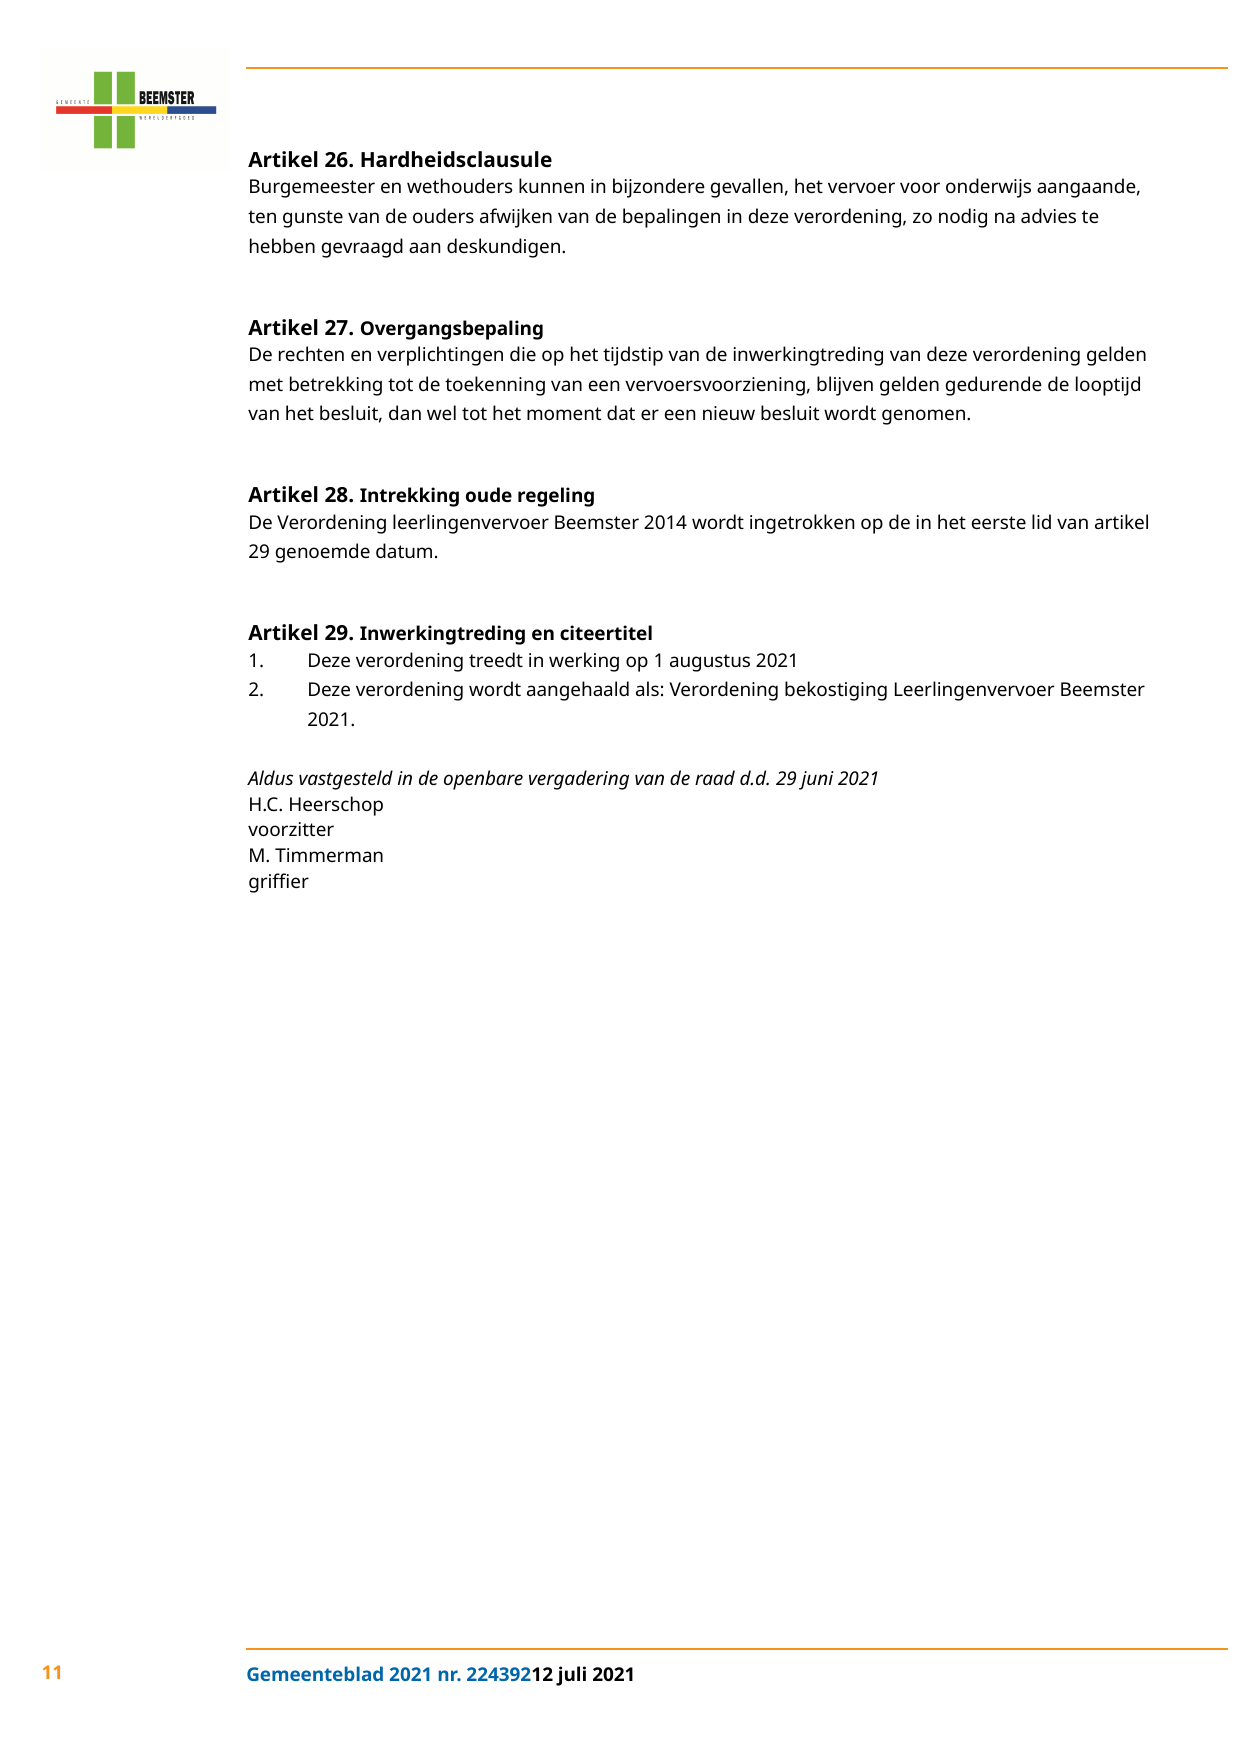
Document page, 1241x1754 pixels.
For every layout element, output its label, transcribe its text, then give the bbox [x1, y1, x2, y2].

text Aldus vastgesteld in de openbare vergadering van de raad d.d. 29 juni 2021 [248, 765, 1152, 791]
text De rechten en verplichtingen die op het tijdstip van de inwerkingtreding van deze verordening gelden met betrekking tot de toekenning van een vervoersvoorziening, blijven gelden gedurende de looptijd van het besluit, dan wel tot het moment dat er een nieuw besluit wordt genomen. [248, 341, 1152, 426]
text Burgemeester en wethouders kunnen in bijzondere gevallen, het vervoer voor onderwijs aangaande, ten gunste van de ouders afwijken van de bepalingen in deze verordening, zo nodig na advies te hebben gevraagd aan deskundigen. [248, 174, 1152, 258]
text Artikel 28. Intrekking oude regeling [248, 480, 1152, 509]
text Artikel 26. Hardheidsclausule [248, 145, 1152, 174]
picture [41, 47, 231, 172]
list Deze verordening wordt aangehaald als: Verordening bekostiging Leerlingenvervoer Beemster 2021. [248, 676, 1152, 732]
text De Verordening leerlingenvervoer Beemster 2014 wordt ingetrokken op de in het eerste lid van artikel 29 genoemde datum. [248, 509, 1152, 564]
text griffier [248, 868, 1152, 894]
text Artikel 27. Overgangsbepaling [248, 313, 1152, 341]
text Artikel 29. Inwerkingtreding en citeertitel [248, 618, 1152, 647]
text voorzitter [248, 817, 1152, 842]
text H.C. Heerschop [248, 791, 1152, 817]
text M. Timmerman [248, 842, 1152, 868]
list Deze verordening treedt in werking op 1 augustus 2021 [248, 647, 1152, 673]
